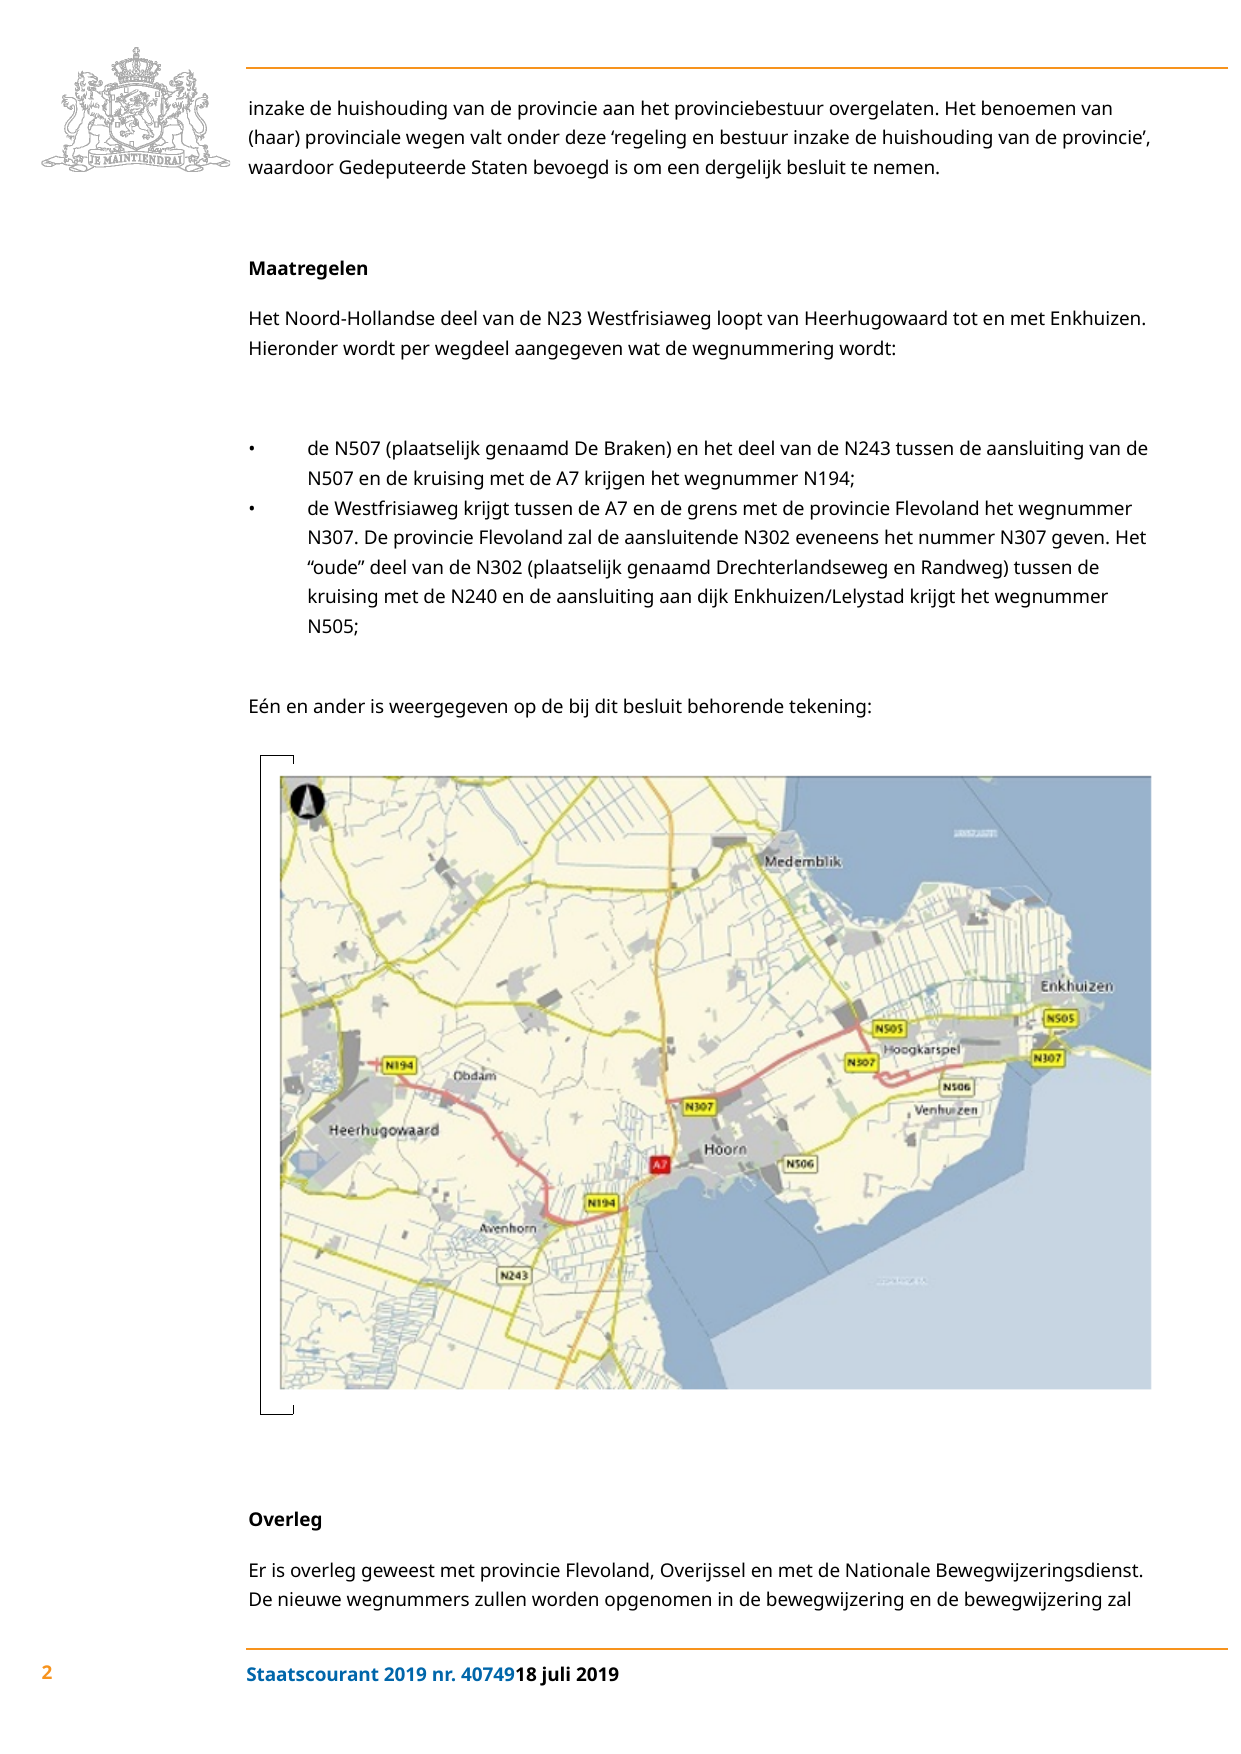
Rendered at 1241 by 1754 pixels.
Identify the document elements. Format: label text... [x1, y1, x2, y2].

text Het Noord-Hollandse deel van de N23 Westfrisiaweg loopt van Heerhugowaard tot en met Enkhuizen. Hieronder wordt per wegdeel aangegeven wat de wegnummering wordt: [248, 305, 1152, 361]
text Er is overleg geweest met provincie Flevoland, Overijssel en met de Nationale Bewegwijzeringsdienst. De nieuwe wegnummers zullen worden opgenomen in de bewegwijzering en de bewegwijzering zal [248, 1557, 1152, 1612]
text inzake de huishouding van de provincie aan het provinciebestuur overgelaten. Het benoemen van (haar) provinciale wegen valt onder deze ‘regeling en bestuur inzake de huishouding van de provincie’, waardoor Gedeputeerde Staten bevoegd is om een dergelijk besluit te nemen. [248, 95, 1152, 180]
text Maatregelen [248, 255, 1152, 281]
text Eén en ander is weergegeven op de bij dit besluit behorende tekening: [248, 693, 1152, 719]
list de Westfrisiaweg krijgt tussen de A7 en de grens met de provincie Flevoland het wegnummer N307. De provincie Flevoland zal de aansluitende N302 eveneens het nummer N307 geven. Het “oude” deel van de N302 (plaatselijk genaamd Drechterlandseweg en Randweg) tussen de kruising met de N240 en de aansluiting aan dijk Enkhuizen/Lelystad krijgt het wegnummer N505; [248, 495, 1152, 639]
picture [41, 47, 231, 172]
text Overleg [248, 1506, 1152, 1532]
list de N507 (plaatselijk genaamd De Braken) en het deel van de N243 tussen de aansluiting van de N507 en de kruising met de A7 krijgen het wegnummer N194; [248, 436, 1152, 491]
picture [268, 764, 1173, 1405]
